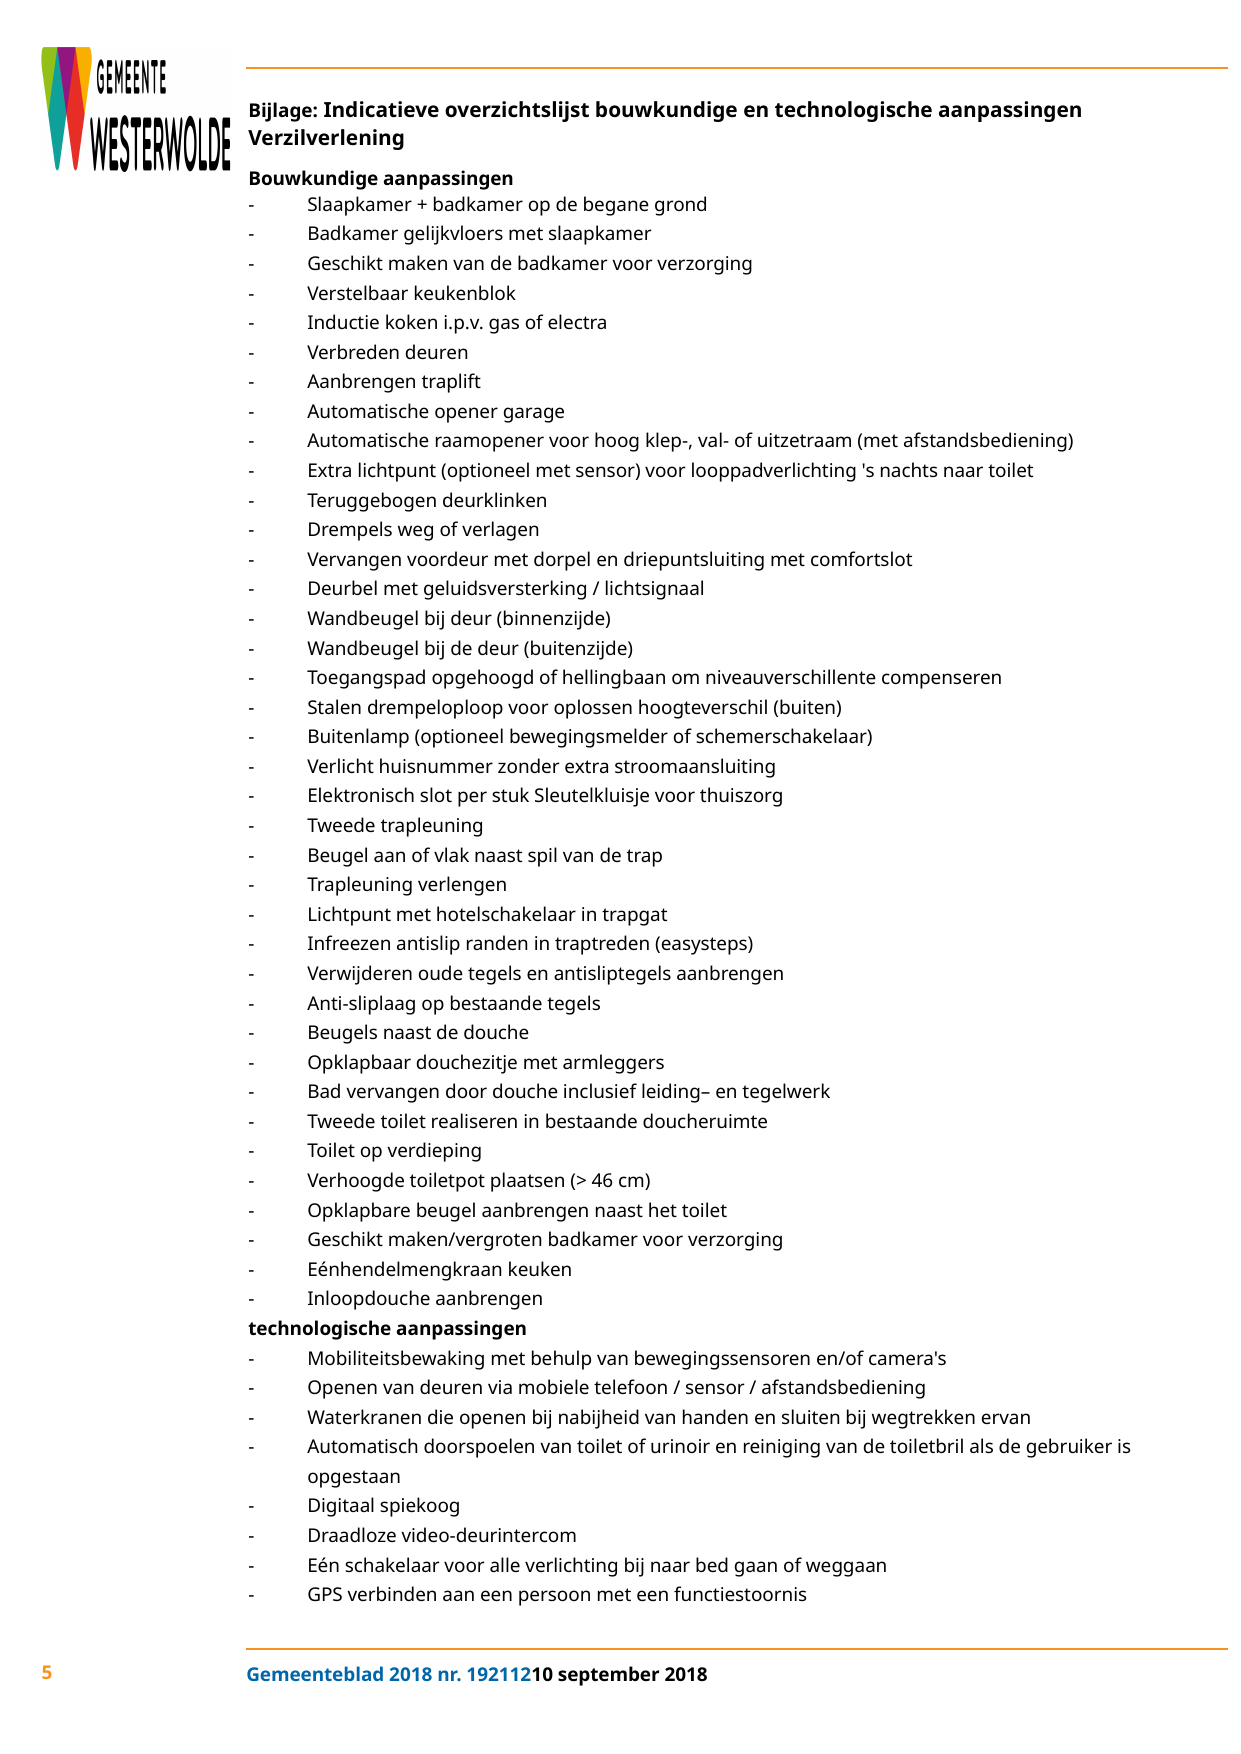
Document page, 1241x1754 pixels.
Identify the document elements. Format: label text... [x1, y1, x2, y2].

list Automatische opener garage [248, 398, 1152, 424]
list Lichtpunt met hotelschakelaar in trapgat [248, 901, 1152, 927]
list Verlicht huisnummer zonder extra stroomaansluiting [248, 753, 1152, 779]
list Infreezen antislip randen in traptreden (easysteps) [248, 931, 1152, 956]
list Wandbeugel bij de deur (buitenzijde) [248, 635, 1152, 661]
list Eénhendelmengkraan keuken [248, 1256, 1152, 1282]
list Wandbeugel bij deur (binnenzijde) [248, 605, 1152, 631]
list Bad vervangen door douche inclusief leiding– en tegelwerk [248, 1078, 1152, 1104]
list Stalen drempeloploop voor oplossen hoogteverschil (buiten) [248, 694, 1152, 720]
list Trapleuning verlengen [248, 871, 1152, 897]
list Eén schakelaar voor alle verlichting bij naar bed gaan of weggaan [248, 1552, 1152, 1578]
list Opklapbaar douchezitje met armleggers [248, 1049, 1152, 1075]
list Vervangen voordeur met dorpel en driepuntsluiting met comfortslot [248, 546, 1152, 572]
list Badkamer gelijkvloers met slaapkamer [248, 221, 1152, 246]
picture [41, 47, 231, 172]
list Geschikt maken van de badkamer voor verzorging [248, 250, 1152, 276]
list Verbreden deuren [248, 339, 1152, 365]
list Toegangspad opgehoogd of hellingbaan om niveauverschillente compenseren [248, 664, 1152, 690]
list Verhoogde toiletpot plaatsen (> 46 cm) [248, 1167, 1152, 1193]
list Aanbrengen traplift [248, 368, 1152, 394]
list Inductie koken i.p.v. gas of electra [248, 309, 1152, 335]
list Automatisch doorspoelen van toilet of urinoir en reiniging van de toiletbril als de gebruiker is opgestaan [248, 1433, 1152, 1489]
list Deurbel met geluidsversterking / lichtsignaal [248, 576, 1152, 601]
list Toilet op verdieping [248, 1138, 1152, 1163]
list Tweede toilet realiseren in bestaande doucheruimte [248, 1108, 1152, 1134]
list Inloopdouche aanbrengen [248, 1286, 1152, 1311]
list Draadloze video-deurintercom [248, 1522, 1152, 1548]
text Bouwkundige aanpassingen [248, 165, 1152, 191]
list Anti-sliplaag op bestaande tegels [248, 990, 1152, 1016]
text Bijlage: Indicatieve overzichtslijst bouwkundige en technologische aanpassingen Verzilverlening [248, 95, 1152, 152]
list Extra lichtpunt (optioneel met sensor) voor looppadverlichting 's nachts naar toilet [248, 457, 1152, 483]
list Beugels naast de douche [248, 1019, 1152, 1045]
list Tweede trapleuning [248, 812, 1152, 838]
list Beugel aan of vlak naast spil van de trap [248, 842, 1152, 868]
list Mobiliteitsbewaking met behulp van bewegingssensoren en/of camera's [248, 1345, 1152, 1371]
list Waterkranen die openen bij nabijheid van handen en sluiten bij wegtrekken ervan [248, 1404, 1152, 1430]
list Openen van deuren via mobiele telefoon / sensor / afstandsbediening [248, 1374, 1152, 1400]
list Digitaal spiekoog [248, 1493, 1152, 1518]
list Drempels weg of verlagen [248, 516, 1152, 542]
list Verstelbaar keukenblok [248, 280, 1152, 306]
list Buitenlamp (optioneel bewegingsmelder of schemerschakelaar) [248, 723, 1152, 749]
text technologische aanpassingen [248, 1315, 1152, 1341]
list Opklapbare beugel aanbrengen naast het toilet [248, 1197, 1152, 1223]
list Verwijderen oude tegels en antisliptegels aanbrengen [248, 960, 1152, 986]
list GPS verbinden aan een persoon met een functiestoornis [248, 1581, 1152, 1607]
list Automatische raamopener voor hoog klep-, val- of uitzetraam (met afstandsbediening) [248, 428, 1152, 453]
list Teruggebogen deurklinken [248, 487, 1152, 513]
list Slaapkamer + badkamer op de begane grond [248, 191, 1152, 217]
list Geschikt maken/vergroten badkamer voor verzorging [248, 1226, 1152, 1252]
list Elektronisch slot per stuk Sleutelkluisje voor thuiszorg [248, 783, 1152, 808]
